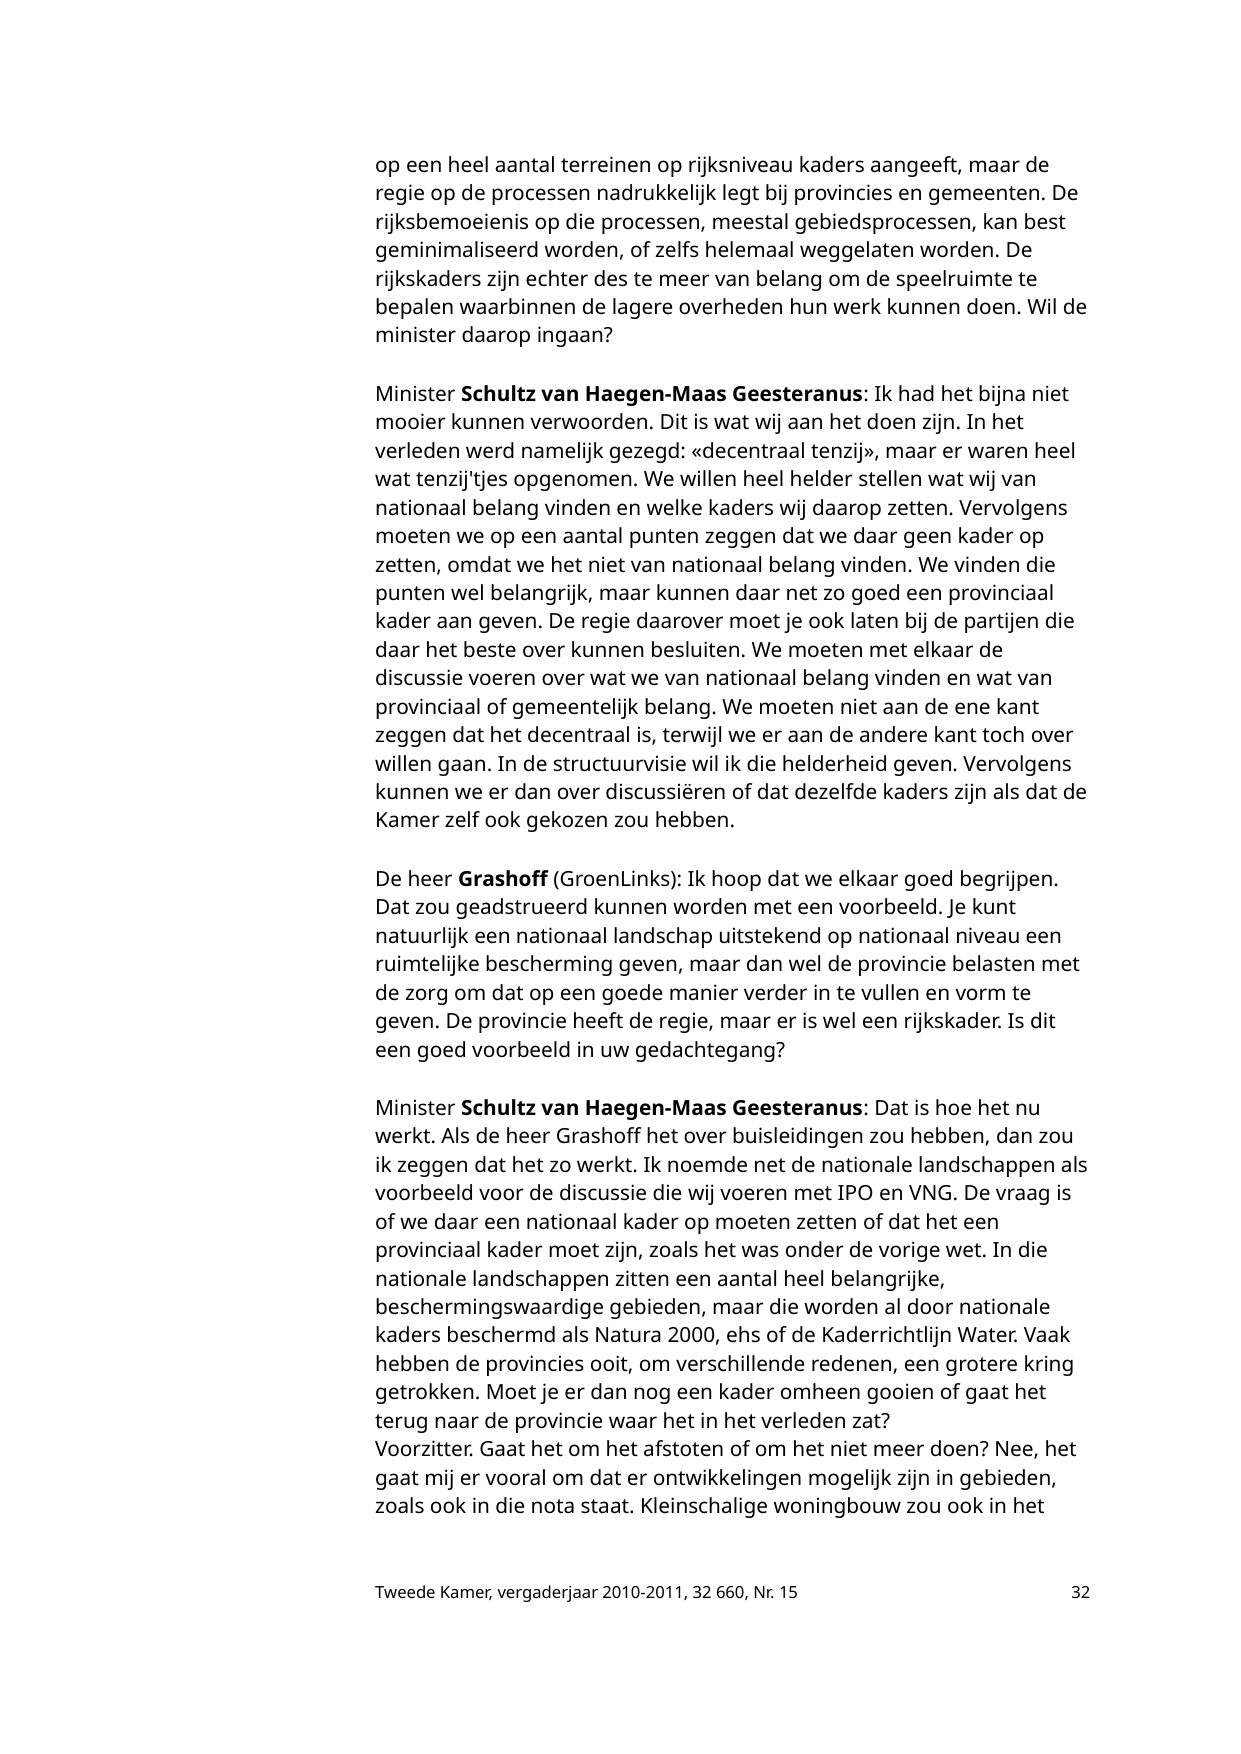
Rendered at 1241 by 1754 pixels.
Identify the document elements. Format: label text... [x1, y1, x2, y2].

text op een heel aantal terreinen op rijksniveau kaders aangeeft, maar de regie op de processen nadrukkelijk legt bij provincies en gemeenten. De rijksbemoeienis op die processen, meestal gebiedsprocessen, kan best geminimaliseerd worden, of zelfs helemaal weggelaten worden. De rijkskaders zijn echter des te meer van belang om de speelruimte te bepalen waarbinnen de lagere overheden hun werk kunnen doen. Wil de minister daarop ingaan? [375, 150, 1090, 349]
text Minister Schultz van Haegen-Maas Geesteranus: Ik had het bijna niet mooier kunnen verwoorden. Dit is wat wij aan het doen zijn. In het verleden werd namelijk gezegd: «decentraal tenzij», maar er waren heel wat tenzij'tjes opgenomen. We willen heel helder stellen wat wij van nationaal belang vinden en welke kaders wij daarop zetten. Vervolgens moeten we op een aantal punten zeggen dat we daar geen kader op zetten, omdat we het niet van nationaal belang vinden. We vinden die punten wel belangrijk, maar kunnen daar net zo goed een provinciaal kader aan geven. De regie daarover moet je ook laten bij de partijen die daar het beste over kunnen besluiten. We moeten met elkaar de discussie voeren over wat we van nationaal belang vinden en wat van provinciaal of gemeentelijk belang. We moeten niet aan de ene kant zeggen dat het decentraal is, terwijl we er aan de andere kant toch over willen gaan. In de structuurvisie wil ik die helderheid geven. Vervolgens kunnen we er dan over discussiëren of dat dezelfde kaders zijn als dat de Kamer zelf ook gekozen zou hebben. [375, 379, 1090, 834]
text De heer Grashoff (GroenLinks): Ik hoop dat we elkaar goed begrijpen. Dat zou geadstrueerd kunnen worden met een voorbeeld. Je kunt natuurlijk een nationaal landschap uitstekend op nationaal niveau een ruimtelijke bescherming geven, maar dan wel de provincie belasten met de zorg om dat op een goede manier verder in te vullen en vorm te geven. De provincie heeft de regie, maar er is wel een rijkskader. Is dit een goed voorbeeld in uw gedachtegang? [375, 864, 1090, 1063]
text Minister Schultz van Haegen-Maas Geesteranus: Dat is hoe het nu werkt. Als de heer Grashoff het over buisleidingen zou hebben, dan zou ik zeggen dat het zo werkt. Ik noemde net de nationale landschappen als voorbeeld voor de discussie die wij voeren met IPO en VNG. De vraag is of we daar een nationaal kader op moeten zetten of dat het een provinciaal kader moet zijn, zoals het was onder de vorige wet. In die nationale landschappen zitten een aantal heel belangrijke, beschermingswaardige gebieden, maar die worden al door nationale kaders beschermd als Natura 2000, ehs of de Kaderrichtlijn Water. Vaak hebben de provincies ooit, om verschillende redenen, een grotere kring getrokken. Moet je er dan nog een kader omheen gooien of gaat het terug naar de provincie waar het in het verleden zat? [375, 1093, 1090, 1434]
text Voorzitter. Gaat het om het afstoten of om het niet meer doen? Nee, het gaat mij er vooral om dat er ontwikkelingen mogelijk zijn in gebieden, zoals ook in die nota staat. Kleinschalige woningbouw zou ook in het [375, 1434, 1090, 1520]
